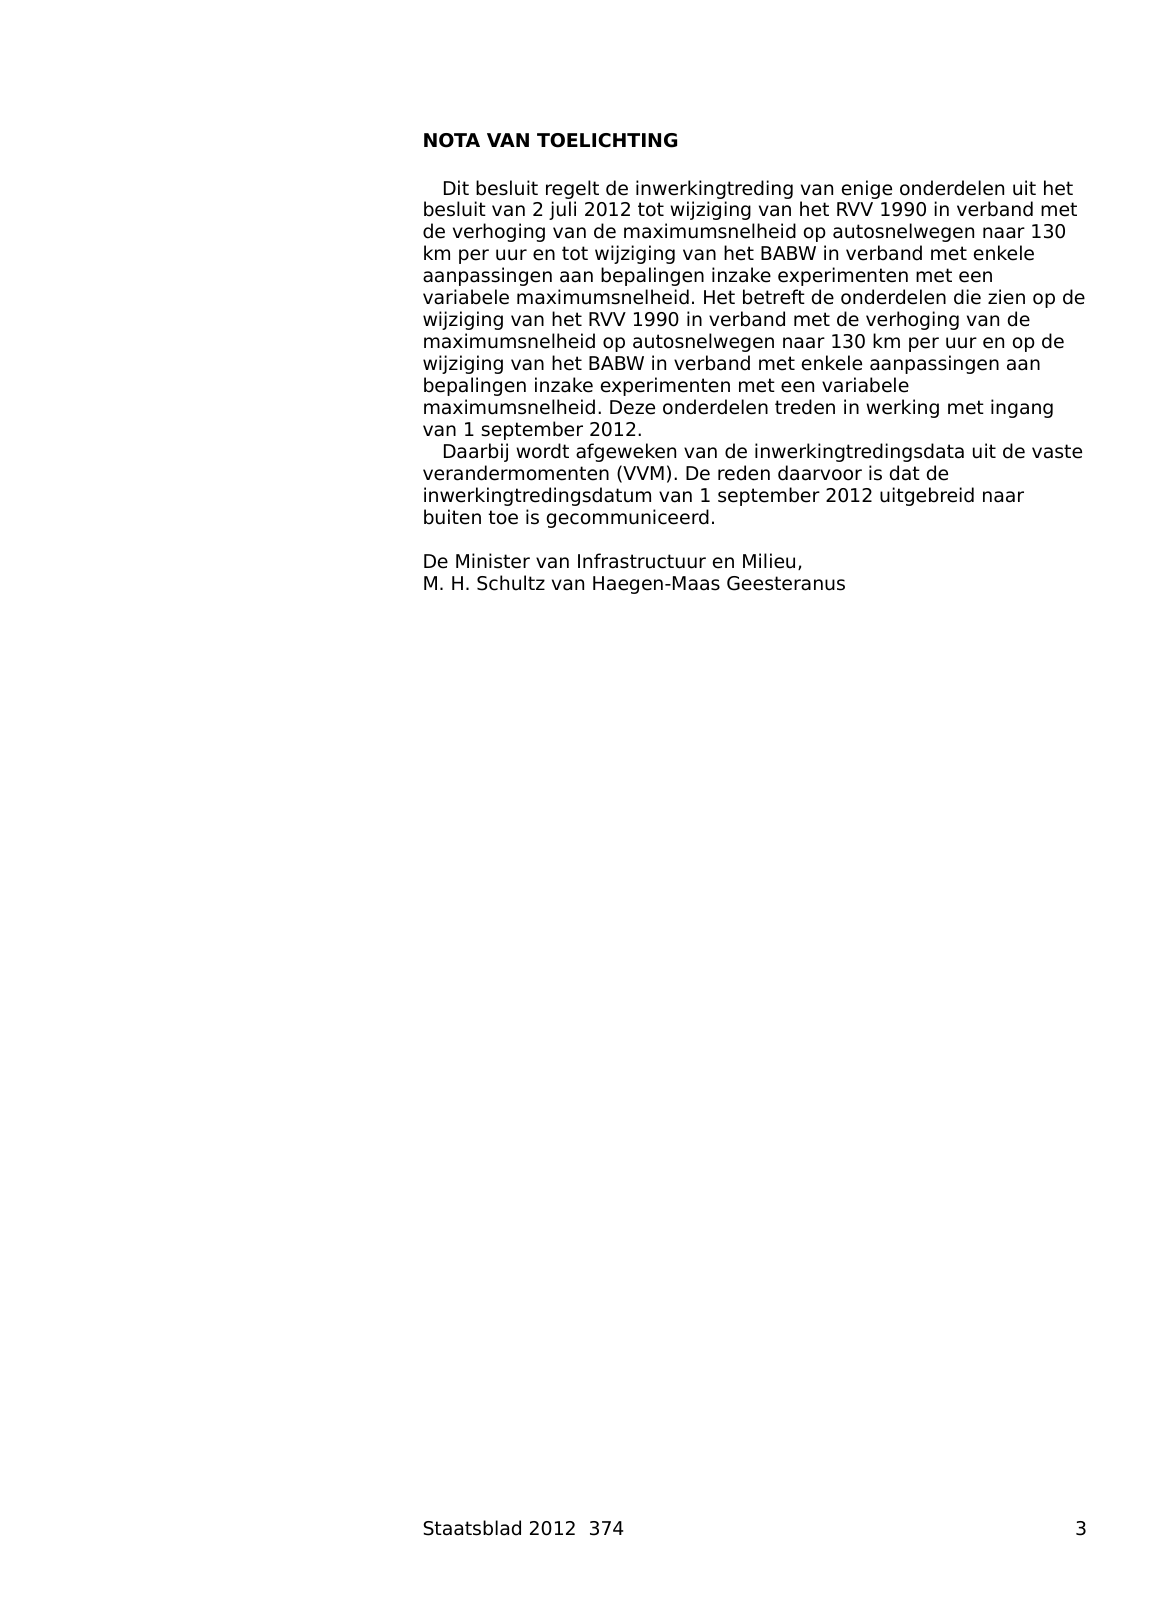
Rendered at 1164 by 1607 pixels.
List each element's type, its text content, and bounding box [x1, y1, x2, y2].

subtitle NOTA VAN TOELICHTING [422, 130, 1087, 152]
text Dit besluit regelt de inwerkingtreding van enige onderdelen uit het besluit van 2 juli 2012 tot wijziging van het RVV 1990 in verband met de verhoging van de maximumsnelheid op autosnelwegen naar 130 km per uur en tot wijziging van het BABW in verband met enkele aanpassingen aan bepalingen inzake experimenten met een variabele maximumsnelheid. Het betreft de onderdelen die zien op de wijziging van het RVV 1990 in verband met de verhoging van de maximumsnelheid op autosnelwegen naar 130 km per uur en op de wijziging van het BABW in verband met enkele aanpassingen aan bepalingen inzake experimenten met een variabele maximumsnelheid. Deze onderdelen treden in werking met ingang van 1 september 2012. [422, 177, 1087, 441]
text De Minister van Infrastructuur en Milieu, M. H. Schultz van Haegen-Maas Geesteranus [422, 551, 1087, 595]
text Daarbij wordt afgeweken van de inwerkingtredingsdata uit de vaste verandermomenten (VVM). De reden daarvoor is dat de inwerkingtredingsdatum van 1 september 2012 uitgebreid naar buiten toe is gecommuniceerd. [422, 441, 1087, 529]
